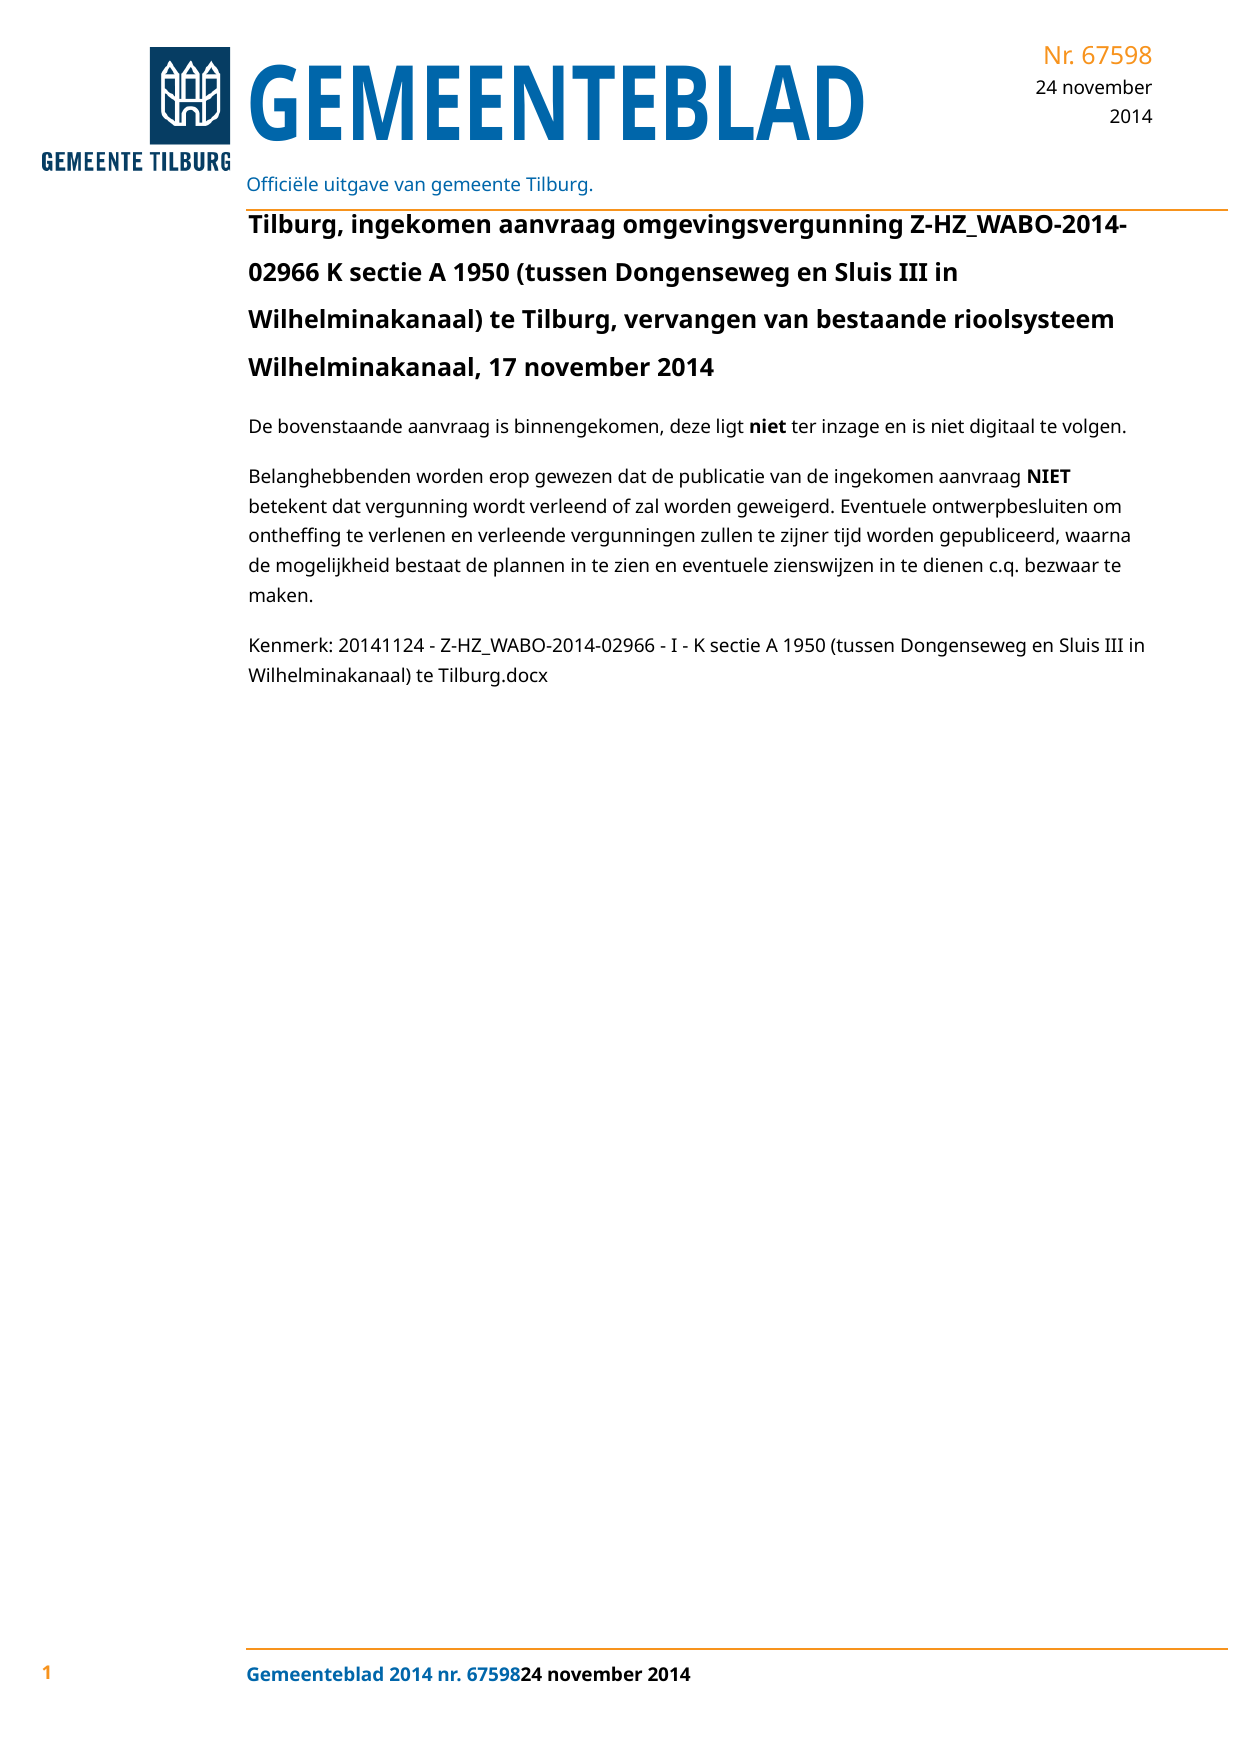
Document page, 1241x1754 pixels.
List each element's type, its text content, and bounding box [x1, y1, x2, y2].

text Kenmerk: 20141124 - Z-HZ_WABO-2014-02966 - I - K sectie A 1950 (tussen Dongenseweg en Sluis III in Wilhelminakanaal) te Tilburg.docx [248, 632, 1152, 688]
text De bovenstaande aanvraag is binnengekomen, deze ligt niet ter inzage en is niet digitaal te volgen. [248, 413, 1152, 439]
text Belanghebbenden worden erop gewezen dat de publicatie van de ingekomen aanvraag NIET betekent dat vergunning wordt verleend of zal worden geweigerd. Eventuele ontwerpbesluiten om ontheffing te verlenen en verleende vergunningen zullen te zijner tijd worden gepubliceerd, waarna de mogelijkheid bestaat de plannen in te zien en eventuele zienswijzen in te dienen c.q. bezwaar te maken. [248, 463, 1152, 608]
picture [41, 47, 231, 172]
text Tilburg, ingekomen aanvraag omgevingsvergunning Z-HZ_WABO-2014-02966 K sectie A 1950 (tussen Dongenseweg en Sluis III in Wilhelminakanaal) te Tilburg, vervangen van bestaande rioolsysteem Wilhelminakanaal, 17 november 2014 [248, 211, 1152, 384]
